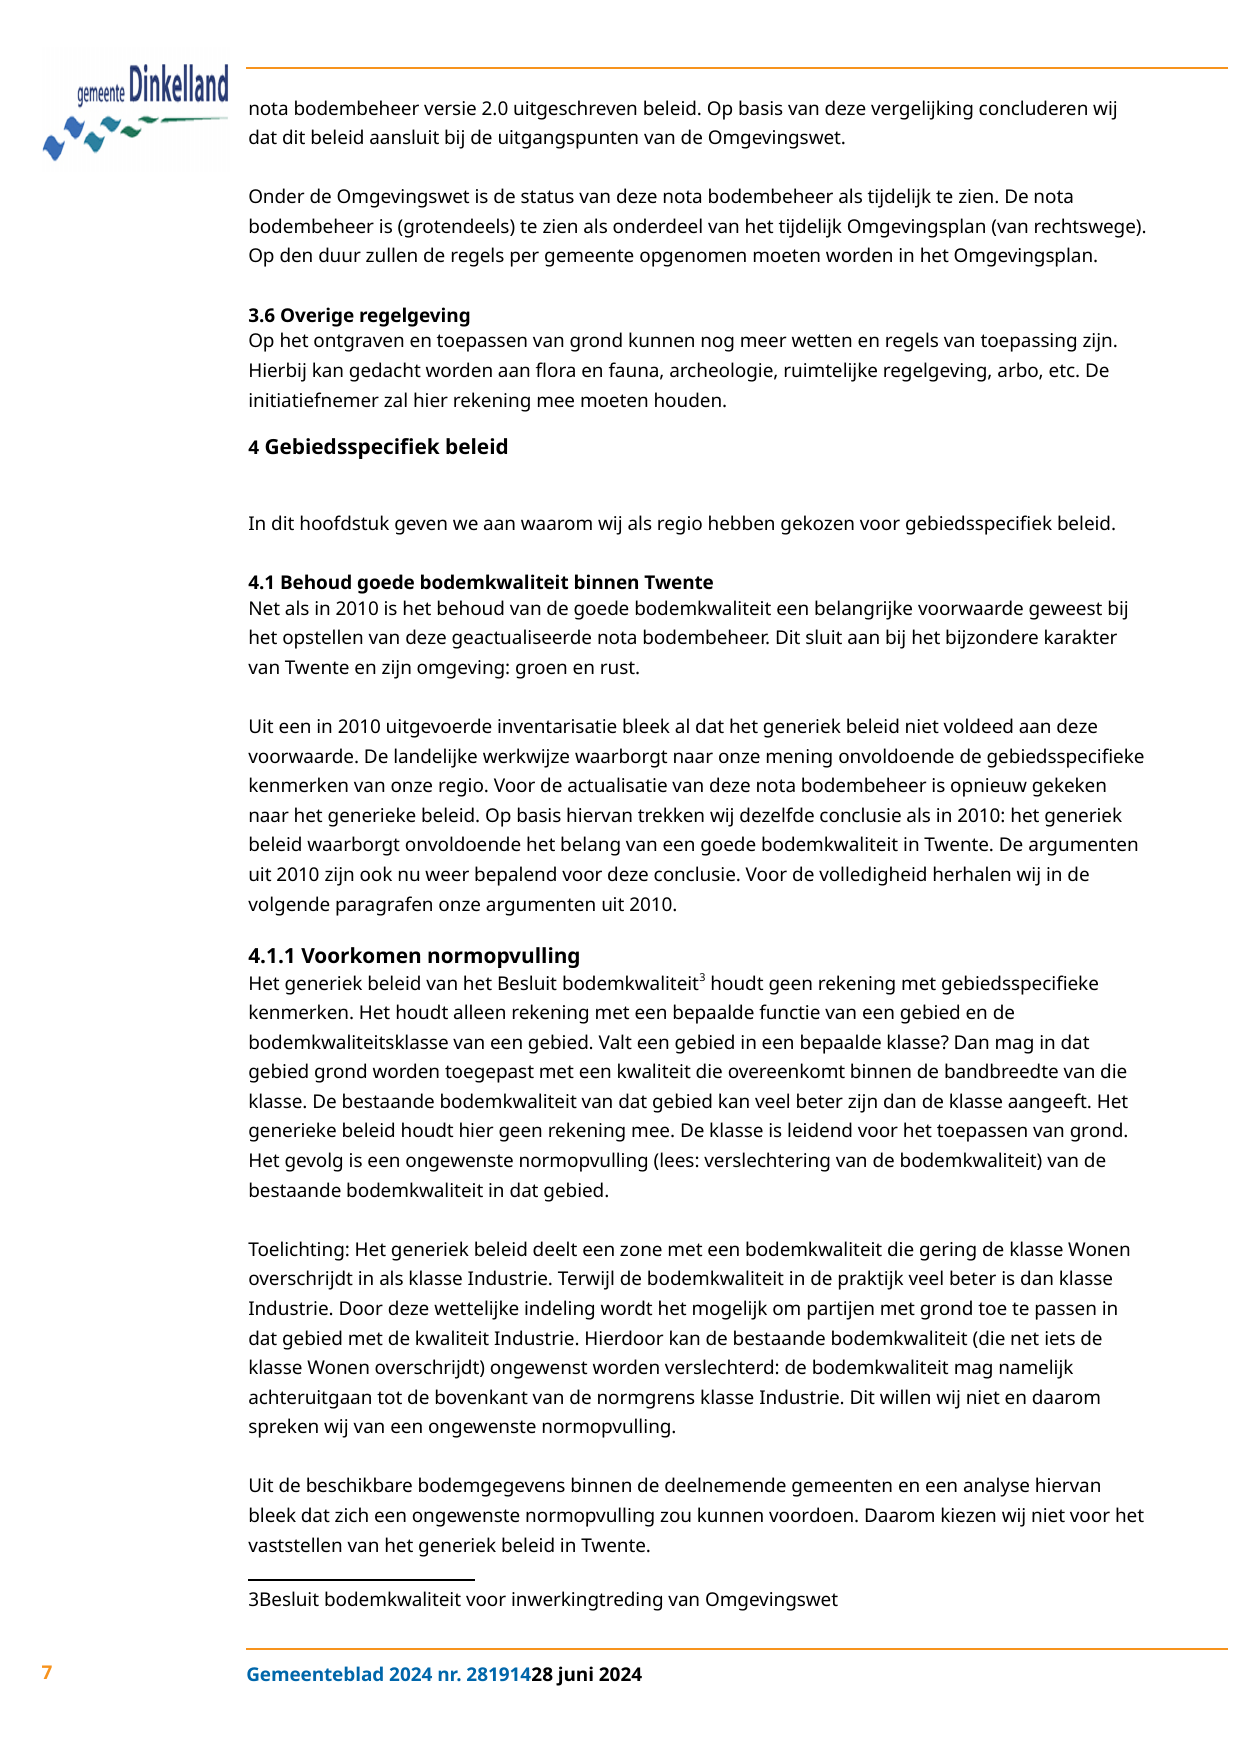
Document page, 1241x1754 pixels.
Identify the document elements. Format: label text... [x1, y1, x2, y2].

text 4.1.1 Voorkomen normopvulling [248, 941, 1152, 970]
text In dit hoofdstuk geven we aan waarom wij als regio hebben gekozen voor gebiedsspecifiek beleid. [248, 510, 1152, 536]
text 4 Gebiedsspecifiek beleid [248, 432, 1152, 461]
text Op het ontgraven en toepassen van grond kunnen nog meer wetten en regels van toepassing zijn. Hierbij kan gedacht worden aan flora en fauna, archeologie, ruimtelijke regelgeving, arbo, etc. De initiatiefnemer zal hier rekening mee moeten houden. [248, 328, 1152, 412]
text Uit de beschikbare bodemgegevens binnen de deelnemende gemeenten en een analyse hiervan bleek dat zich een ongewenste normopvulling zou kunnen voordoen. Daarom kiezen wij niet voor het vaststellen van het generiek beleid in Twente. [248, 1473, 1152, 1557]
text Het generiek beleid van het Besluit bodemkwaliteit houdt geen rekening met gebiedsspecifieke kenmerken. Het houdt alleen rekening met een bepaalde functie van een gebied en de bodemkwaliteitsklasse van een gebied. Valt een gebied in een bepaalde klasse? Dan mag in dat gebied grond worden toegepast met een kwaliteit die overeenkomt binnen de bandbreedte van die klasse. De bestaande bodemkwaliteit van dat gebied kan veel beter zijn dan de klasse aangeeft. Het generieke beleid houdt hier geen rekening mee. De klasse is leidend voor het toepassen van grond. Het gevolg is een ongewenste normopvulling (lees: verslechtering van de bodemkwaliteit) van de bestaande bodemkwaliteit in dat gebied. [248, 970, 1152, 1202]
text Onder de Omgevingswet is de status van deze nota bodembeheer als tijdelijk te zien. De nota bodembeheer is (grotendeels) te zien als onderdeel van het tijdelijk Omgevingsplan (van rechtswege). Op den duur zullen de regels per gemeente opgenomen moeten worden in het Omgevingsplan. [248, 183, 1152, 268]
text Besluit bodemkwaliteit voor inwerkingtreding van Omgevingswet [248, 1586, 1152, 1612]
text 4.1 Behoud goede bodemkwaliteit binnen Twente [248, 569, 1152, 595]
text nota bodembeheer versie 2.0 uitgeschreven beleid. Op basis van deze vergelijking concluderen wij dat dit beleid aansluit bij de uitgangspunten van de Omgevingswet. [248, 95, 1152, 150]
text Toelichting: Het generiek beleid deelt een zone met een bodemkwaliteit die gering de klasse Wonen overschrijdt in als klasse Industrie. Terwijl de bodemkwaliteit in de praktijk veel beter is dan klasse Industrie. Door deze wettelijke indeling wordt het mogelijk om partijen met grond toe te passen in dat gebied met de kwaliteit Industrie. Hierdoor kan de bestaande bodemkwaliteit (die net iets de klasse Wonen overschrijdt) ongewenst worden verslechterd: de bodemkwaliteit mag namelijk achteruitgaan tot de bovenkant van de normgrens klasse Industrie. Dit willen wij niet en daarom spreken wij van een ongewenste normopvulling. [248, 1236, 1152, 1439]
text Net als in 2010 is het behoud van de goede bodemkwaliteit een belangrijke voorwaarde geweest bij het opstellen van deze geactualiseerde nota bodembeheer. Dit sluit aan bij het bijzondere karakter van Twente en zijn omgeving: groen en rust. [248, 595, 1152, 680]
picture [41, 47, 231, 172]
text 3.6 Overige regelgeving [248, 302, 1152, 328]
text Uit een in 2010 uitgevoerde inventarisatie bleek al dat het generiek beleid niet voldeed aan deze voorwaarde. De landelijke werkwijze waarborgt naar onze mening onvoldoende de gebiedsspecifieke kenmerken van onze regio. Voor de actualisatie van deze nota bodembeheer is opnieuw gekeken naar het generieke beleid. Op basis hiervan trekken wij dezelfde conclusie als in 2010: het generiek beleid waarborgt onvoldoende het belang van een goede bodemkwaliteit in Twente. De argumenten uit 2010 zijn ook nu weer bepalend voor deze conclusie. Voor de volledigheid herhalen wij in de volgende paragrafen onze argumenten uit 2010. [248, 713, 1152, 917]
